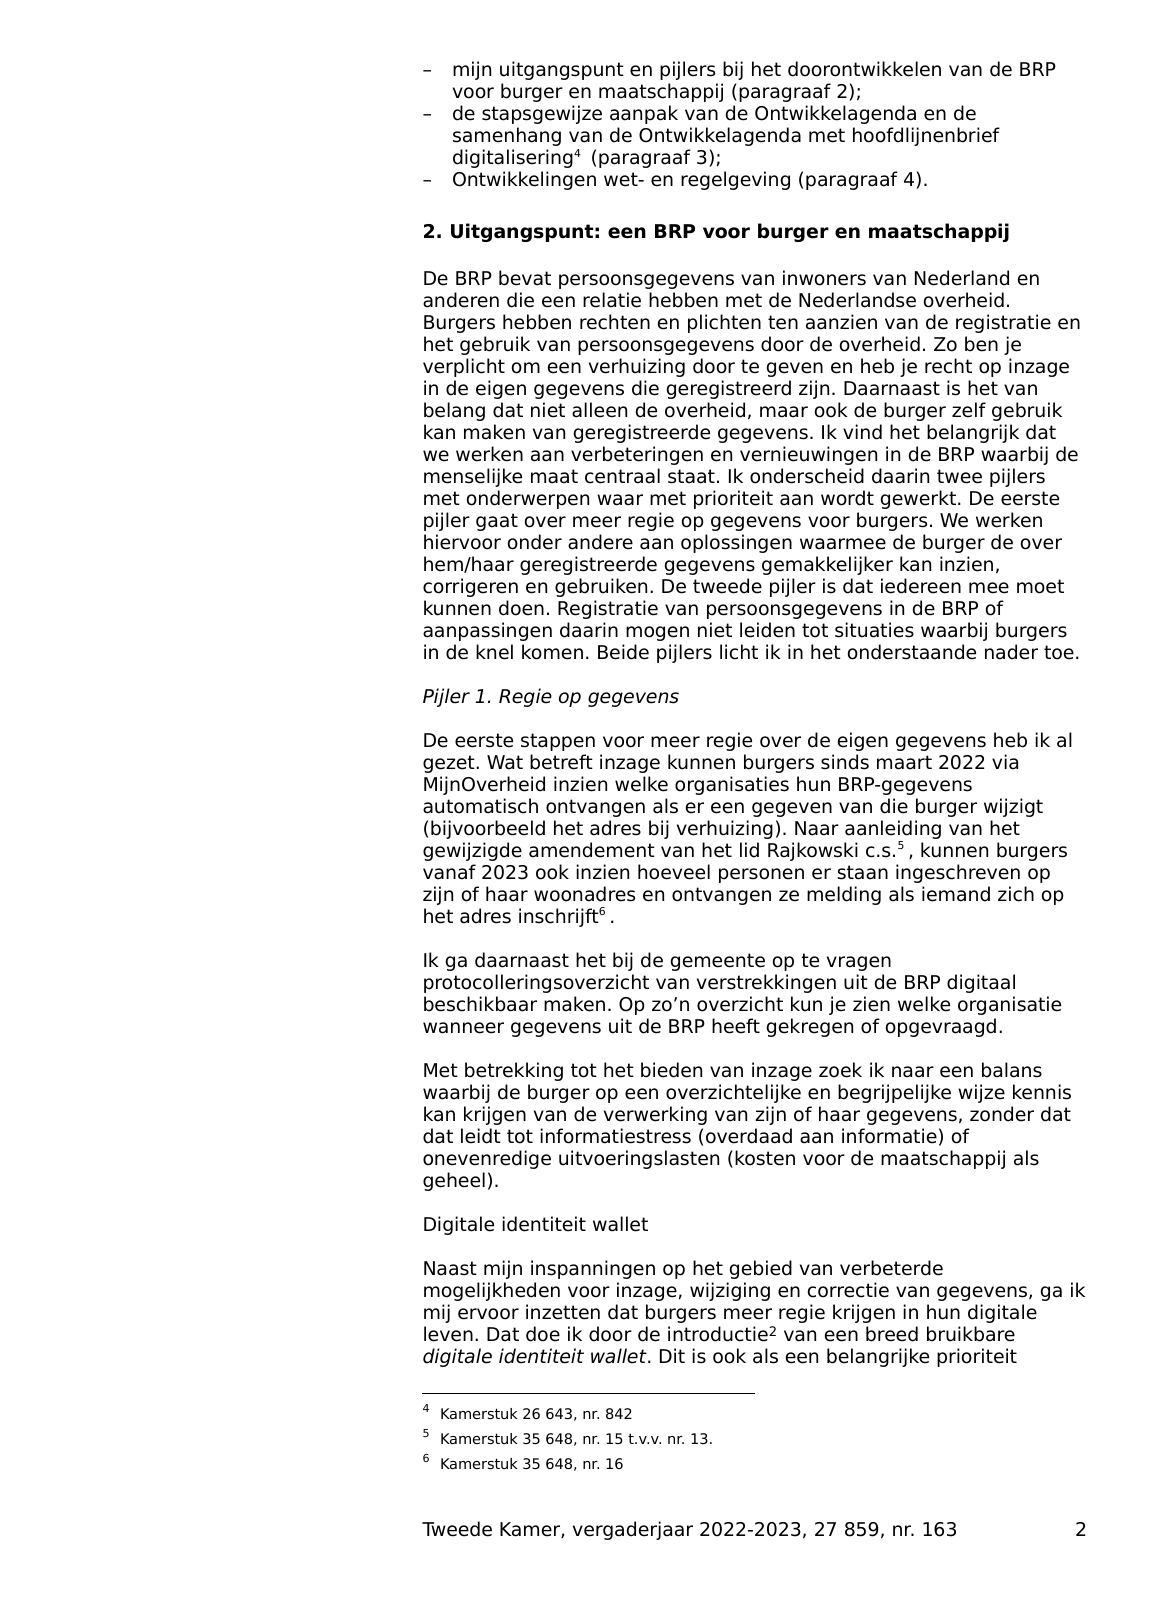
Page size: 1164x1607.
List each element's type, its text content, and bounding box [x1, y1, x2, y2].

subtitle Digitale identiteit wallet [422, 1214, 1087, 1236]
text Met betrekking tot het bieden van inzage zoek ik naar een balans waarbij de burger op een overzichtelijke en begrijpelijke wijze kennis kan krijgen van de verwerking van zijn of haar gegevens, zonder dat dat leidt tot informatiestress (overdaad aan informatie) of onevenredige uitvoeringslasten (kosten voor de maatschappij als geheel). [422, 1060, 1087, 1192]
text De BRP bevat persoonsgegevens van inwoners van Nederland en anderen die een relatie hebben met de Nederlandse overheid. Burgers hebben rechten en plichten ten aanzien van de registratie en het gebruik van persoonsgegevens door de overheid. Zo ben je verplicht om een verhuizing door te geven en heb je recht op inzage in de eigen gegevens die geregistreerd zijn. Daarnaast is het van belang dat niet alleen de overheid, maar ook de burger zelf gebruik kan maken van geregistreerde gegevens. Ik vind het belangrijk dat we werken aan verbeteringen en vernieuwingen in de BRP waarbij de menselijke maat centraal staat. Ik onderscheid daarin twee pijlers met onderwerpen waar met prioriteit aan wordt gewerkt. De eerste pijler gaat over meer regie op gegevens voor burgers. We werken hiervoor onder andere aan oplossingen waarmee de burger de over hem/haar geregistreerde gegevens gemakkelijker kan inzien, corrigeren en gebruiken. De tweede pijler is dat iedereen mee moet kunnen doen. Registratie van persoonsgegevens in de BRP of aanpassingen daarin mogen niet leiden tot situaties waarbij burgers in de knel komen. Beide pijlers licht ik in het onderstaande nader toe. [422, 268, 1087, 663]
text – de stapsgewijze aanpak van de Ontwikkelagenda en de samenhang van de Ontwikkelagenda met hoofdlijnenbrief digitalisering (paragraaf 3); [422, 103, 1087, 169]
text Kamerstuk 35 648, nr. 16 [422, 1452, 1087, 1474]
text De eerste stappen voor meer regie over de eigen gegevens heb ik al gezet. Wat betreft inzage kunnen burgers sinds maart 2022 via MijnOverheid inzien welke organisaties hun BRP-gegevens automatisch ontvangen als er een gegeven van die burger wijzigt (bijvoorbeeld het adres bij verhuizing). Naar aanleiding van het gewijzigde amendement van het lid Rajkowski c.s., kunnen burgers vanaf 2023 ook inzien hoeveel personen er staan ingeschreven op zijn of haar woonadres en ontvangen ze melding als iemand zich op het adres inschrijft. [422, 730, 1087, 928]
text Kamerstuk 35 648, nr. 15 t.v.v. nr. 13. [422, 1427, 1087, 1449]
text – mijn uitgangspunt en pijlers bij het doorontwikkelen van de BRP voor burger en maatschappij (paragraaf 2); [422, 59, 1087, 103]
text Naast mijn inspanningen op het gebied van verbeterde mogelijkheden voor inzage, wijziging en correctie van gegevens, ga ik mij ervoor inzetten dat burgers meer regie krijgen in hun digitale leven. Dat doe ik door de introductie2 van een breed bruikbare digitale identiteit wallet. Dit is ook als een belangrijke prioriteit [422, 1258, 1087, 1368]
text Ik ga daarnaast het bij de gemeente op te vragen protocolleringsoverzicht van verstrekkingen uit de BRP digitaal beschikbaar maken. Op zo’n overzicht kun je zien welke organisatie wanneer gegevens uit de BRP heeft gekregen of opgevraagd. [422, 950, 1087, 1038]
text – Ontwikkelingen wet- en regelgeving (paragraaf 4). [422, 169, 1087, 191]
subtitle 2. Uitgangspunt: een BRP voor burger en maatschappij [422, 221, 1087, 243]
text Kamerstuk 26 643, nr. 842 [422, 1402, 1087, 1424]
subtitle Pijler 1. Regie op gegevens [422, 686, 1087, 708]
